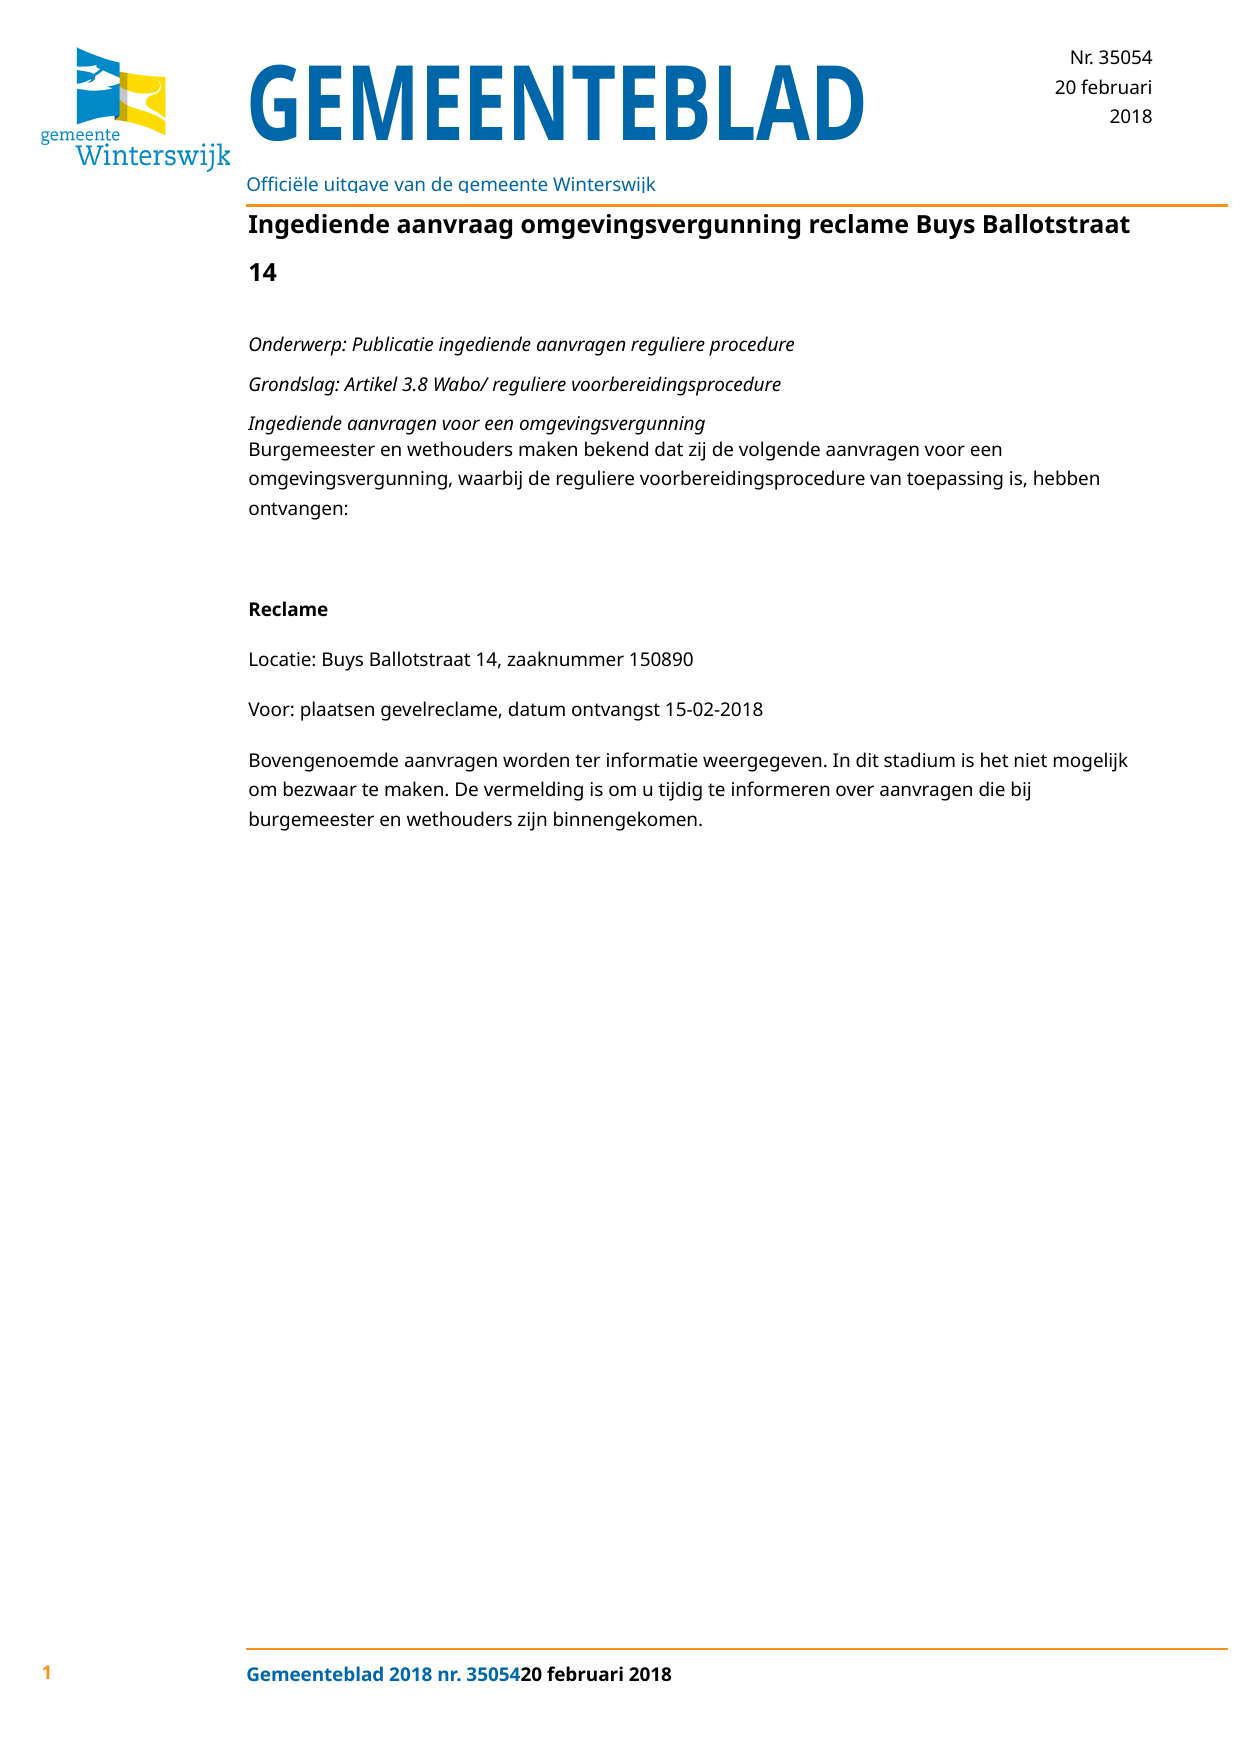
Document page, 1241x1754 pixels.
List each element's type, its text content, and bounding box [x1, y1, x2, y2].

picture [225, 153, 231, 162]
text Grondslag: Artikel 3.8 Wabo/ reguliere voorbereidingsprocedure [248, 371, 1152, 396]
text Bovengenoemde aanvragen worden ter informatie weergegeven. In dit stadium is het niet mogelijk om bezwaar te maken. De vermelding is om u tijdig te informeren over aanvragen die bij burgemeester en wethouders zijn binnengekomen. [248, 747, 1152, 832]
picture [41, 47, 231, 172]
text Reclame [248, 596, 1152, 621]
text Ingediende aanvragen voor een omgevingsvergunning [248, 410, 1152, 436]
text Burgemeester en wethouders maken bekend dat zij de volgende aanvragen voor een omgevingsvergunning, waarbij de reguliere voorbereidingsprocedure van toepassing is, hebben ontvangen: [248, 436, 1152, 521]
text Ingediende aanvraag omgevingsvergunning reclame Buys Ballotstraat 14 [248, 207, 1152, 288]
text Voor: plaatsen gevelreclame, datum ontvangst 15-02-2018 [248, 697, 1152, 722]
text Locatie: Buys Ballotstraat 14, zaaknummer 150890 [248, 646, 1152, 672]
text Onderwerp: Publicatie ingediende aanvragen reguliere procedure [248, 331, 1152, 357]
